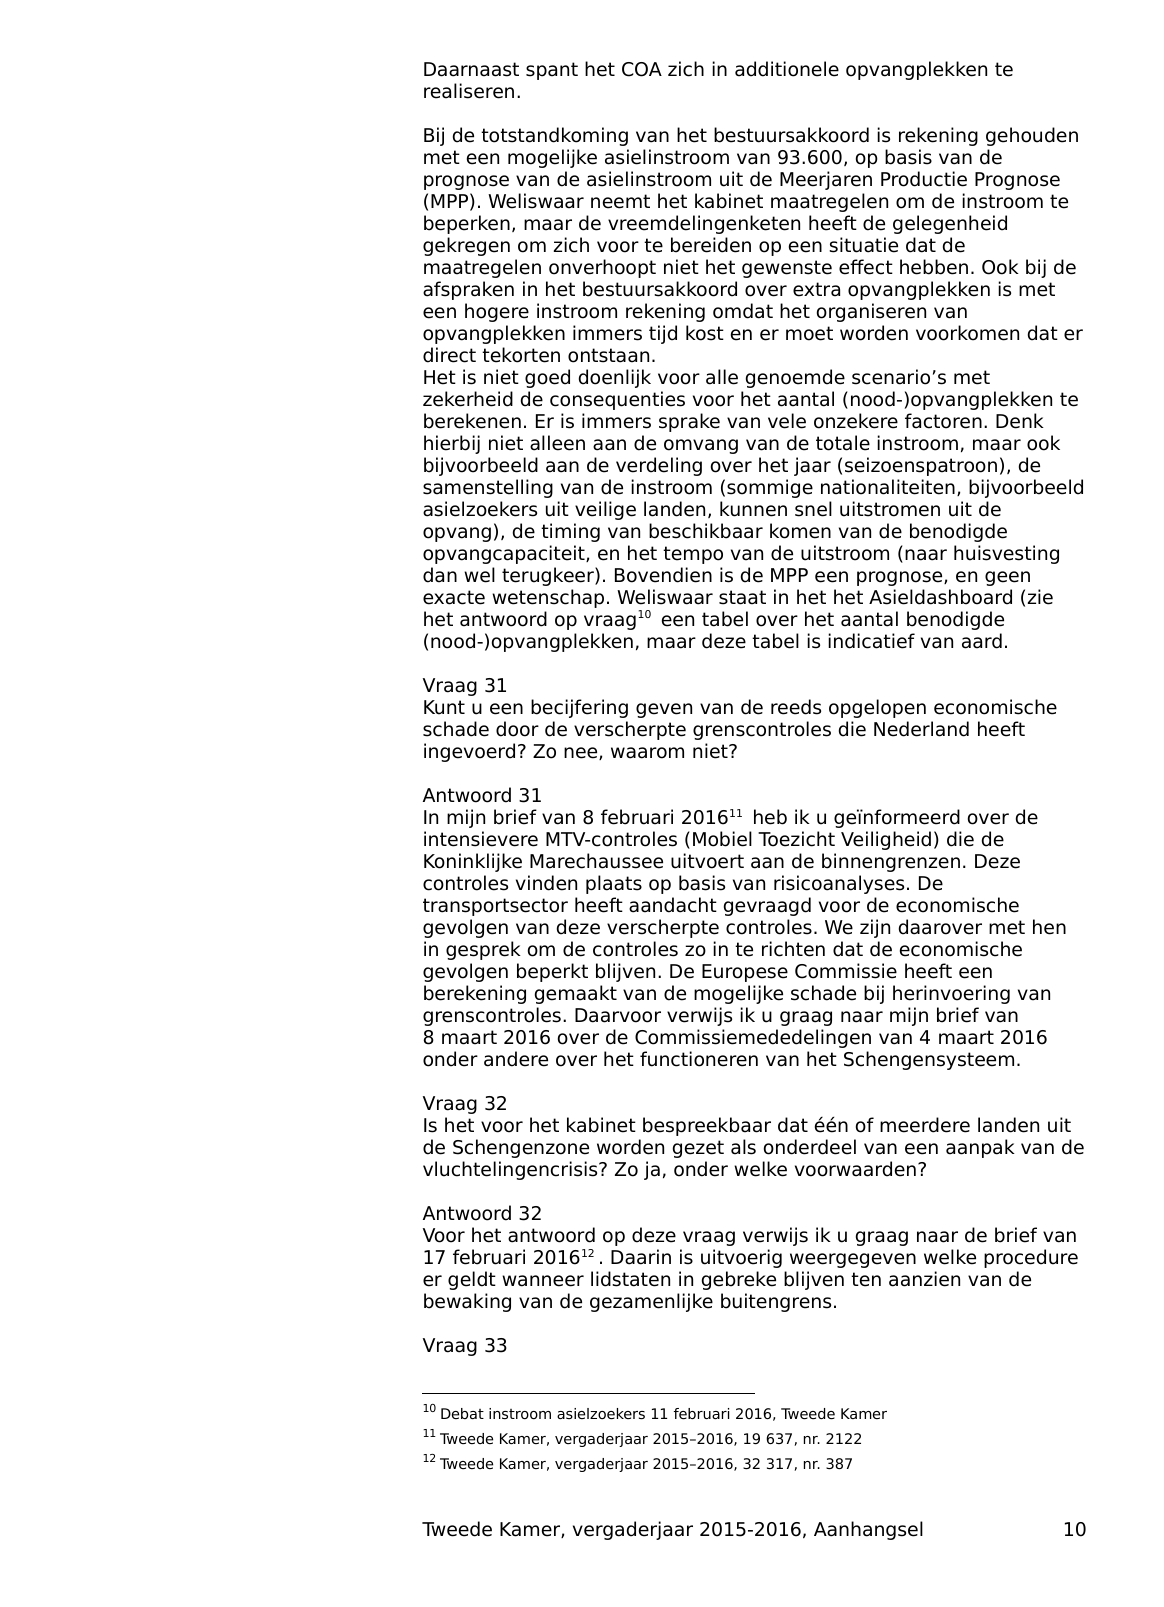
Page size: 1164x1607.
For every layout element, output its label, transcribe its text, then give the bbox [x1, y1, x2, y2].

text Antwoord 31 [422, 785, 1087, 807]
text Is het voor het kabinet bespreekbaar dat één of meerdere landen uit de Schengenzone worden gezet als onderdeel van een aanpak van de vluchtelingencrisis? Zo ja, onder welke voorwaarden? [422, 1115, 1087, 1181]
text In mijn brief van 8 februari 2016 heb ik u geïnformeerd over de intensievere MTV-controles (Mobiel Toezicht Veiligheid) die de Koninklijke Marechaussee uitvoert aan de binnengrenzen. Deze controles vinden plaats op basis van risicoanalyses. De transportsector heeft aandacht gevraagd voor de economische gevolgen van deze verscherpte controles. We zijn daarover met hen in gesprek om de controles zo in te richten dat de economische gevolgen beperkt blijven. De Europese Commissie heeft een berekening gemaakt van de mogelijke schade bij herinvoering van grenscontroles. Daarvoor verwijs ik u graag naar mijn brief van 8 maart 2016 over de Commissiemededelingen van 4 maart 2016 onder andere over het functioneren van het Schengensysteem. [422, 807, 1087, 1071]
text Daarnaast spant het COA zich in additionele opvangplekken te realiseren. [422, 59, 1087, 103]
text Antwoord 32 [422, 1203, 1087, 1225]
text Voor het antwoord op deze vraag verwijs ik u graag naar de brief van 17 februari 2016. Daarin is uitvoerig weergegeven welke procedure er geldt wanneer lidstaten in gebreke blijven ten aanzien van de bewaking van de gezamenlijke buitengrens. [422, 1225, 1087, 1313]
text Kunt u een becijfering geven van de reeds opgelopen economische schade door de verscherpte grenscontroles die Nederland heeft ingevoerd? Zo nee, waarom niet? [422, 697, 1087, 763]
text Tweede Kamer, vergaderjaar 2015–2016, 32 317, nr. 387 [422, 1452, 1087, 1474]
text Vraag 32 [422, 1093, 1087, 1115]
text Tweede Kamer, vergaderjaar 2015–2016, 19 637, nr. 2122 [422, 1427, 1087, 1449]
text Vraag 31 [422, 675, 1087, 697]
text Vraag 33 [422, 1335, 1087, 1357]
text Het is niet goed doenlijk voor alle genoemde scenario’s met zekerheid de consequenties voor het aantal (nood-)opvangplekken te berekenen. Er is immers sprake van vele onzekere factoren. Denk hierbij niet alleen aan de omvang van de totale instroom, maar ook bijvoorbeeld aan de verdeling over het jaar (seizoenspatroon), de samenstelling van de instroom (sommige nationaliteiten, bijvoorbeeld asielzoekers uit veilige landen, kunnen snel uitstromen uit de opvang), de timing van beschikbaar komen van de benodigde opvangcapaciteit, en het tempo van de uitstroom (naar huisvesting dan wel terugkeer). Bovendien is de MPP een prognose, en geen exacte wetenschap. Weliswaar staat in het het Asieldashboard (zie het antwoord op vraag een tabel over het aantal benodigde (nood-)opvangplekken, maar deze tabel is indicatief van aard. [422, 367, 1087, 653]
text Bij de totstandkoming van het bestuursakkoord is rekening gehouden met een mogelijke asielinstroom van 93.600, op basis van de prognose van de asielinstroom uit de Meerjaren Productie Prognose (MPP). Weliswaar neemt het kabinet maatregelen om de instroom te beperken, maar de vreemdelingenketen heeft de gelegenheid gekregen om zich voor te bereiden op een situatie dat de maatregelen onverhoopt niet het gewenste effect hebben. Ook bij de afspraken in het bestuursakkoord over extra opvangplekken is met een hogere instroom rekening omdat het organiseren van opvangplekken immers tijd kost en er moet worden voorkomen dat er direct tekorten ontstaan. [422, 125, 1087, 367]
text Debat instroom asielzoekers 11 februari 2016, Tweede Kamer [422, 1402, 1087, 1424]
